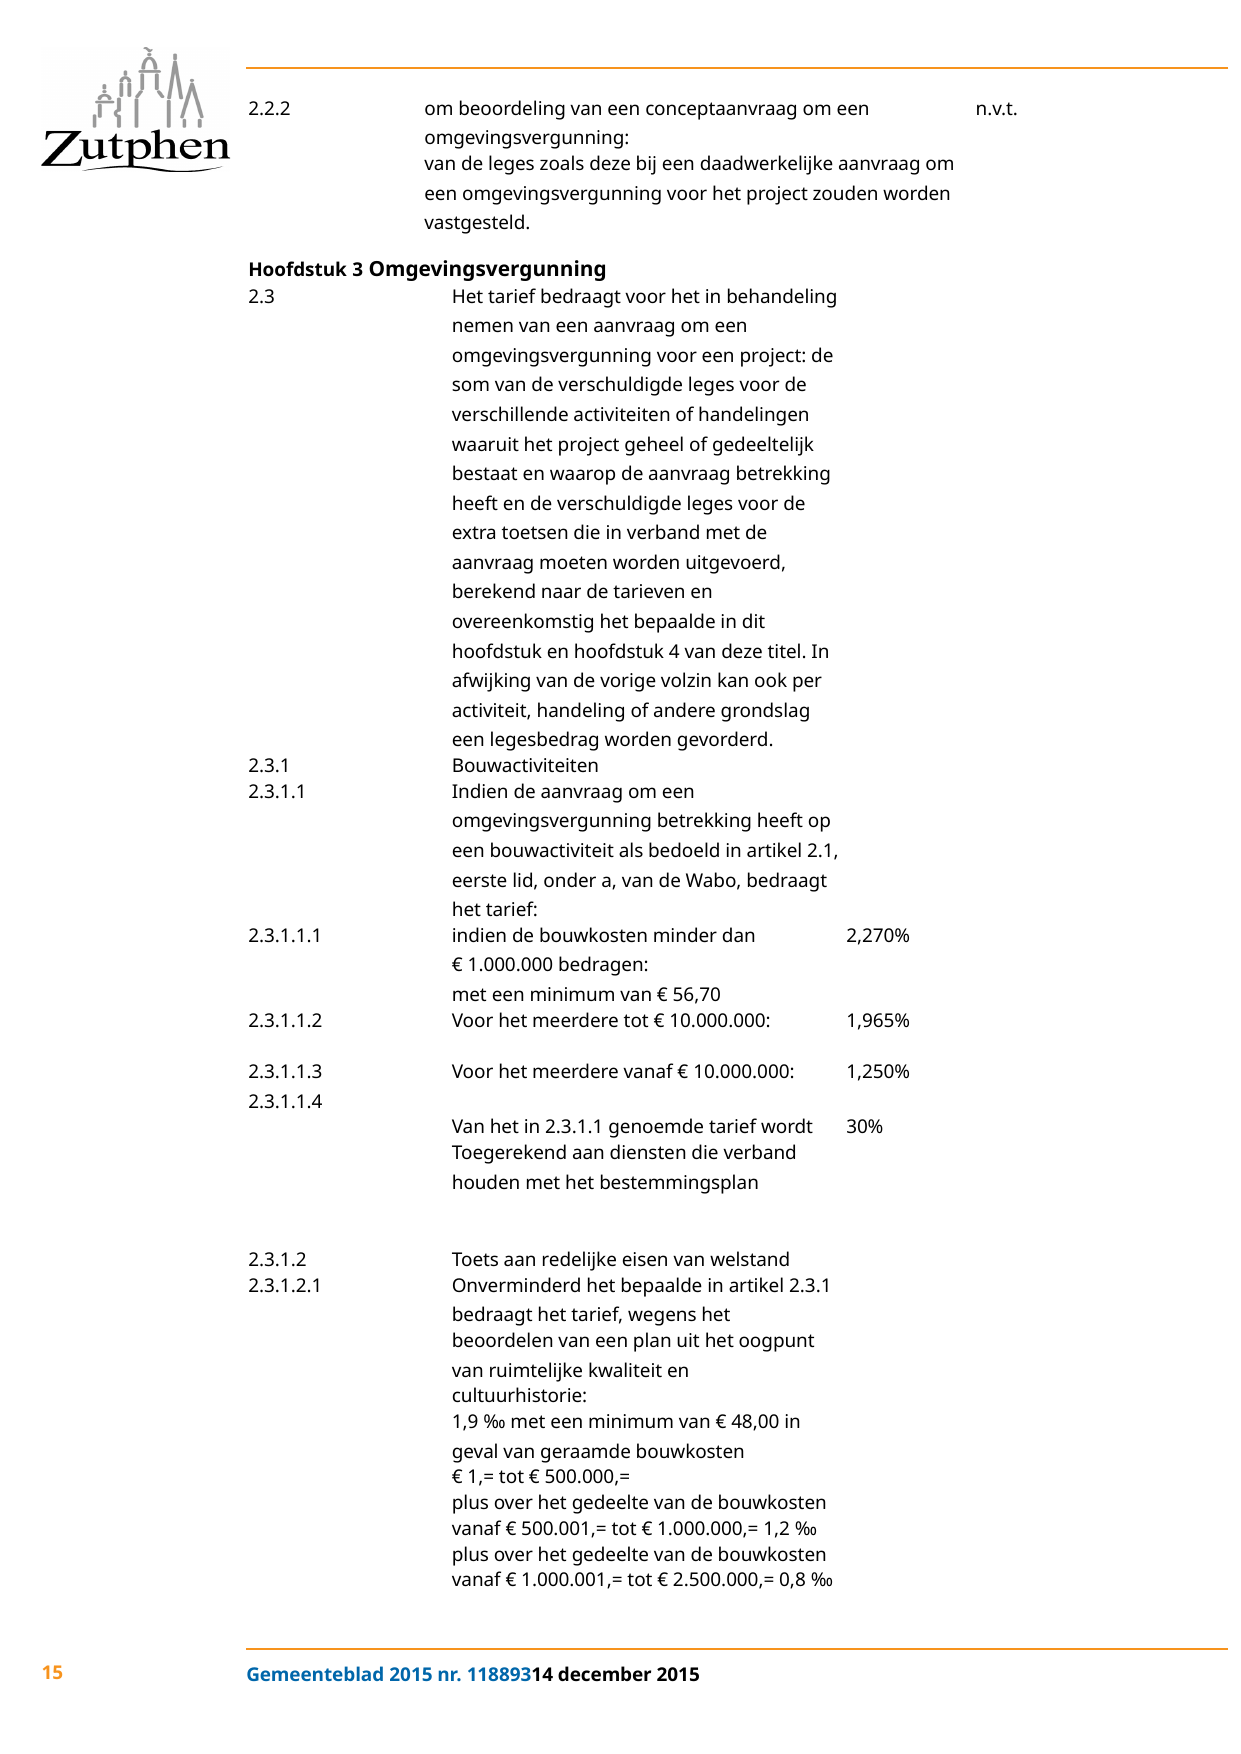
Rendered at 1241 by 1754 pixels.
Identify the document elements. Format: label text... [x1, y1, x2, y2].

table_cell n.v.t. [975, 95, 1152, 150]
table_cell 2.3.1.1.2 [248, 1007, 452, 1033]
table_cell [248, 1327, 452, 1383]
table_cell [846, 1195, 1050, 1221]
table_cell beoordelen van een plan uit het oogpunt van ruimtelijke kwaliteit en [452, 1327, 846, 1383]
table_cell [975, 150, 1152, 235]
table_cell [248, 1140, 452, 1195]
table_header 2.3 [248, 283, 452, 752]
table_cell [248, 1114, 452, 1139]
table_cell 2.3.1.2.1 [248, 1272, 452, 1327]
table_cell Van het in 2.3.1.1 genoemde tarief wordt [452, 1114, 846, 1139]
table_cell Indien de aanvraag om een omgevingsvergunning betrekking heeft op een bouwactiviteit als bedoeld in artikel 2.1, eerste lid, onder a, van de Wabo, bedraagt het tarief: [452, 778, 846, 922]
table_cell [248, 1567, 452, 1592]
table_cell vanaf € 1.000.001,= tot € 2.500.000,= 0,8 ‰ [452, 1567, 846, 1592]
table_cell Bouwactiviteiten [452, 752, 846, 778]
table_cell [248, 1383, 452, 1408]
table_cell 2.2.2 [248, 95, 424, 150]
table_cell [846, 1408, 1050, 1464]
table_cell 30% [846, 1114, 1050, 1139]
table_cell 1,965% [846, 1007, 1050, 1033]
picture [41, 47, 231, 172]
table_cell [248, 1033, 452, 1058]
table_cell [248, 1515, 452, 1541]
table_cell 1,9 ‰ met een minimum van € 48,00 in geval van geraamde bouwkosten [452, 1408, 846, 1464]
table_cell Toegerekend aan diensten die verband houden met het bestemmingsplan [452, 1140, 846, 1195]
text Hoofdstuk 3 Omgevingsvergunning [248, 254, 1152, 283]
table_cell [846, 1383, 1050, 1408]
table_cell [452, 1033, 846, 1058]
table_cell [846, 1515, 1050, 1541]
table_cell [846, 1464, 1050, 1489]
table_cell cultuurhistorie: [452, 1383, 846, 1408]
table_cell [248, 1221, 452, 1246]
table_cell 1,250% [846, 1059, 1050, 1114]
table_cell [452, 1195, 846, 1221]
table_cell [846, 1140, 1050, 1195]
table_cell 2.3.1.1 [248, 778, 452, 922]
table_cell 2.3.1.1.3 2.3.1.1.4 [248, 1059, 452, 1114]
table_cell [452, 1221, 846, 1246]
table_cell Voor het meerdere vanaf € 10.000.000: [452, 1059, 846, 1114]
table_cell [248, 1541, 452, 1567]
table_cell [846, 778, 1050, 922]
table_cell om beoordeling van een conceptaanvraag om een omgevingsvergunning: [424, 95, 975, 150]
table_cell indien de bouwkosten minder dan € 1.000.000 bedragen: met een minimum van € 56,70 [452, 922, 846, 1007]
table_cell 2.3.1 [248, 752, 452, 778]
table_cell Onverminderd het bepaalde in artikel 2.3.1 bedraagt het tarief, wegens het [452, 1272, 846, 1327]
table_cell [248, 1408, 452, 1464]
table_cell [846, 1489, 1050, 1515]
table_cell [846, 1272, 1050, 1327]
table_cell plus over het gedeelte van de bouwkosten [452, 1541, 846, 1567]
table_cell Voor het meerdere tot € 10.000.000: [452, 1007, 846, 1033]
table_cell [846, 1033, 1050, 1058]
table_cell [846, 752, 1050, 778]
table_cell vanaf € 500.001,= tot € 1.000.000,= 1,2 ‰ [452, 1515, 846, 1541]
table_cell [846, 1541, 1050, 1567]
table_cell € 1,= tot € 500.000,= [452, 1464, 846, 1489]
table_cell [248, 1464, 452, 1489]
table_cell [846, 1221, 1050, 1246]
table_cell plus over het gedeelte van de bouwkosten [452, 1489, 846, 1515]
table_header Het tarief bedraagt voor het in behandeling nemen van een aanvraag om een omgevingsvergunning voor een project: de som van de verschuldigde leges voor de verschillende activiteiten of handelingen waaruit het project geheel of gedeeltelijk bestaat en waarop de aanvraag betrekking heeft en de verschuldigde leges voor de extra toetsen die in verband met de aanvraag moeten worden uitgevoerd, berekend naar de tarieven en overeenkomstig het bepaalde in dit hoofdstuk en hoofdstuk 4 van deze titel. In afwijking van de vorige volzin kan ook per activiteit, handeling of andere grondslag een legesbedrag worden gevorderd. [452, 283, 846, 752]
table_header [846, 283, 1050, 752]
table_cell [846, 1327, 1050, 1383]
table_cell Toets aan redelijke eisen van welstand [452, 1246, 846, 1272]
table_cell [248, 1489, 452, 1515]
table_cell van de leges zoals deze bij een daadwerkelijke aanvraag om een omgevingsvergunning voor het project zouden worden vastgesteld. [424, 150, 975, 235]
table_cell [846, 1567, 1050, 1592]
table_cell [248, 1195, 452, 1221]
table_cell 2.3.1.1.1 [248, 922, 452, 1007]
table_cell [248, 150, 424, 235]
table_cell 2,270% [846, 922, 1050, 1007]
table_cell [846, 1246, 1050, 1272]
table_cell 2.3.1.2 [248, 1246, 452, 1272]
